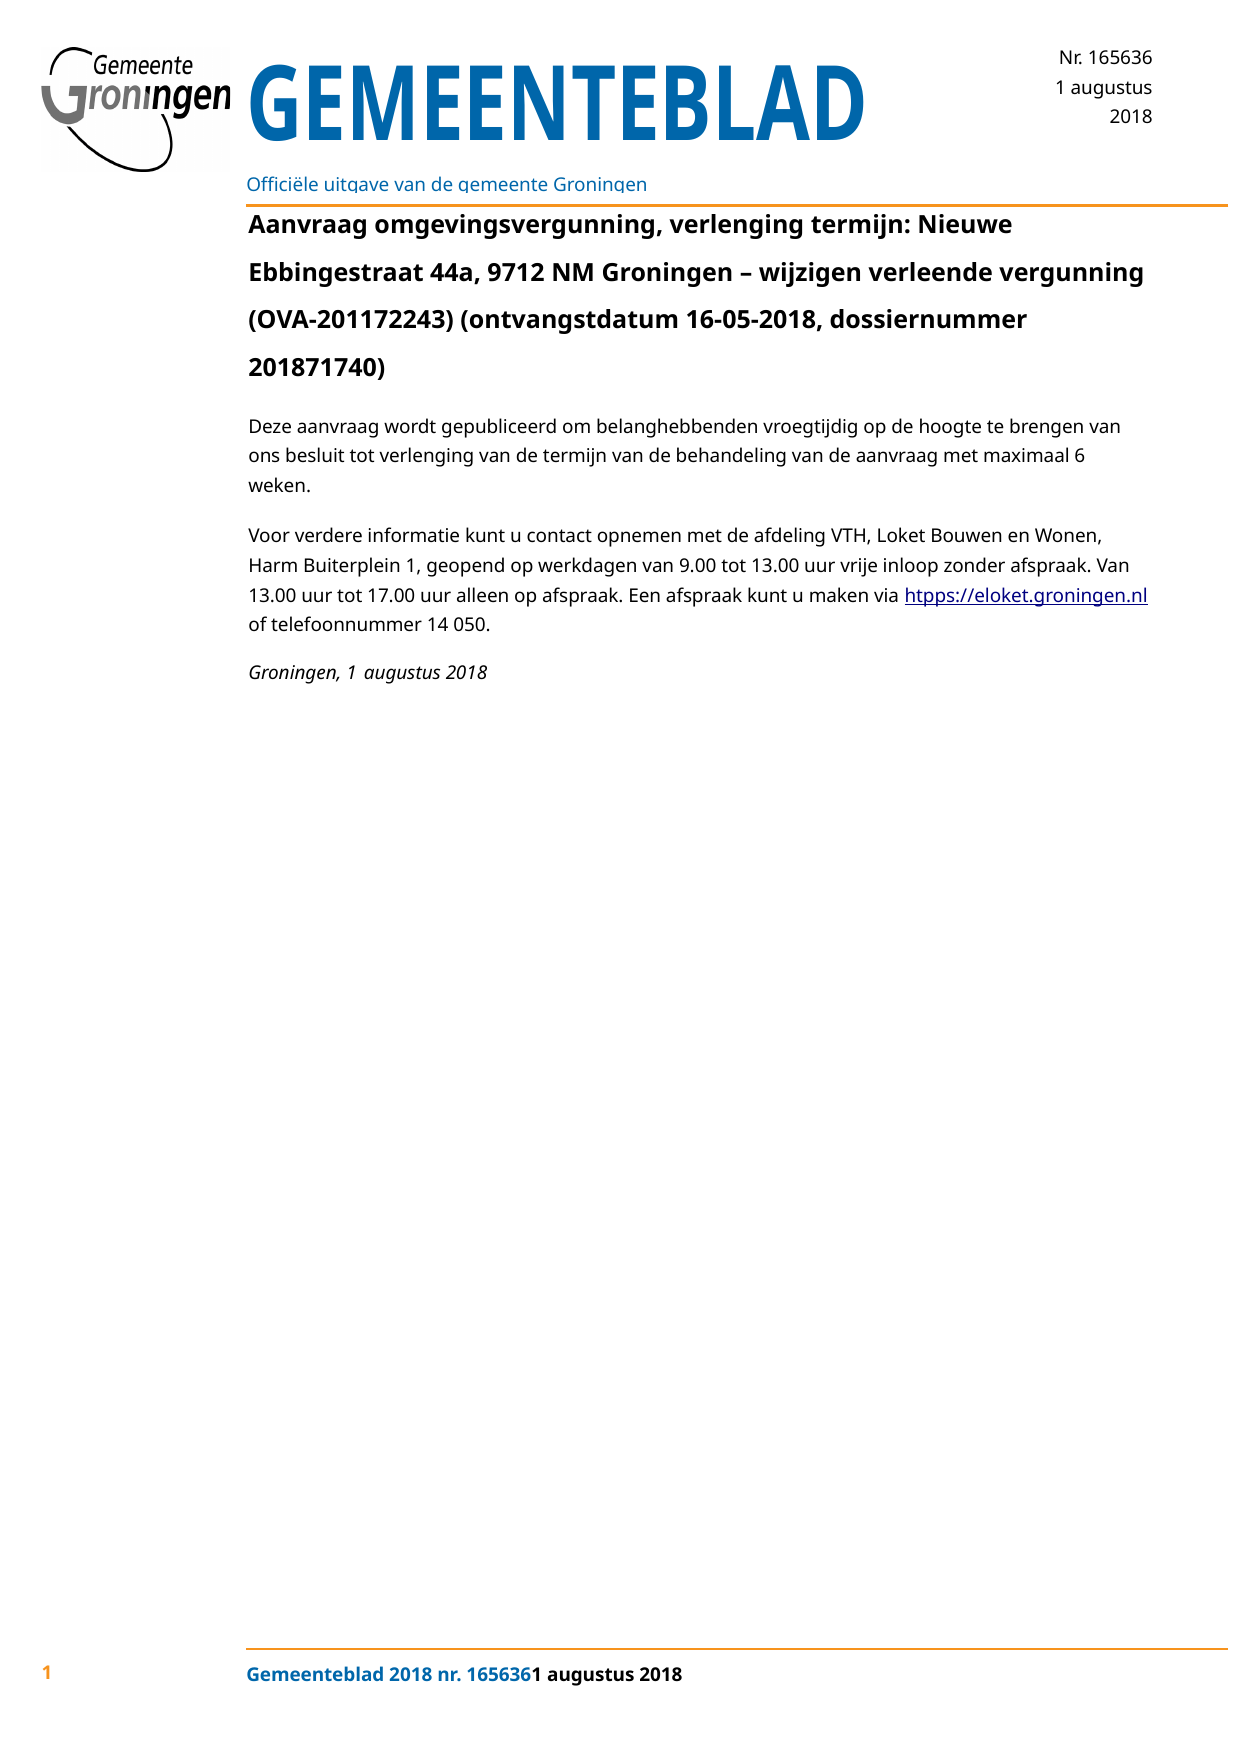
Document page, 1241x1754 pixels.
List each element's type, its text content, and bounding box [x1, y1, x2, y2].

picture [41, 47, 231, 172]
text Groningen, 1 augustus 2018 [248, 659, 1152, 685]
text Deze aanvraag wordt gepubliceerd om belanghebbenden vroegtijdig op de hoogte te brengen van ons besluit tot verlenging van de termijn van de behandeling van de aanvraag met maximaal 6 weken. [248, 413, 1152, 498]
text Aanvraag omgevingsvergunning, verlenging termijn: Nieuwe Ebbingestraat 44a, 9712 NM Groningen – wijzigen verleende vergunning (OVA-201172243) (ontvangstdatum 16-05-2018, dossiernummer 201871740) [248, 207, 1152, 384]
text Voor verdere informatie kunt u contact opnemen met de afdeling VTH, Loket Bouwen en Wonen, Harm Buiterplein 1, geopend op werkdagen van 9.00 tot 13.00 uur vrije inloop zonder afspraak. Van 13.00 uur tot 17.00 uur alleen op afspraak. Een afspraak kunt u maken via htpps://eloket.groningen.nl of telefoonnummer 14 050. [248, 523, 1152, 637]
